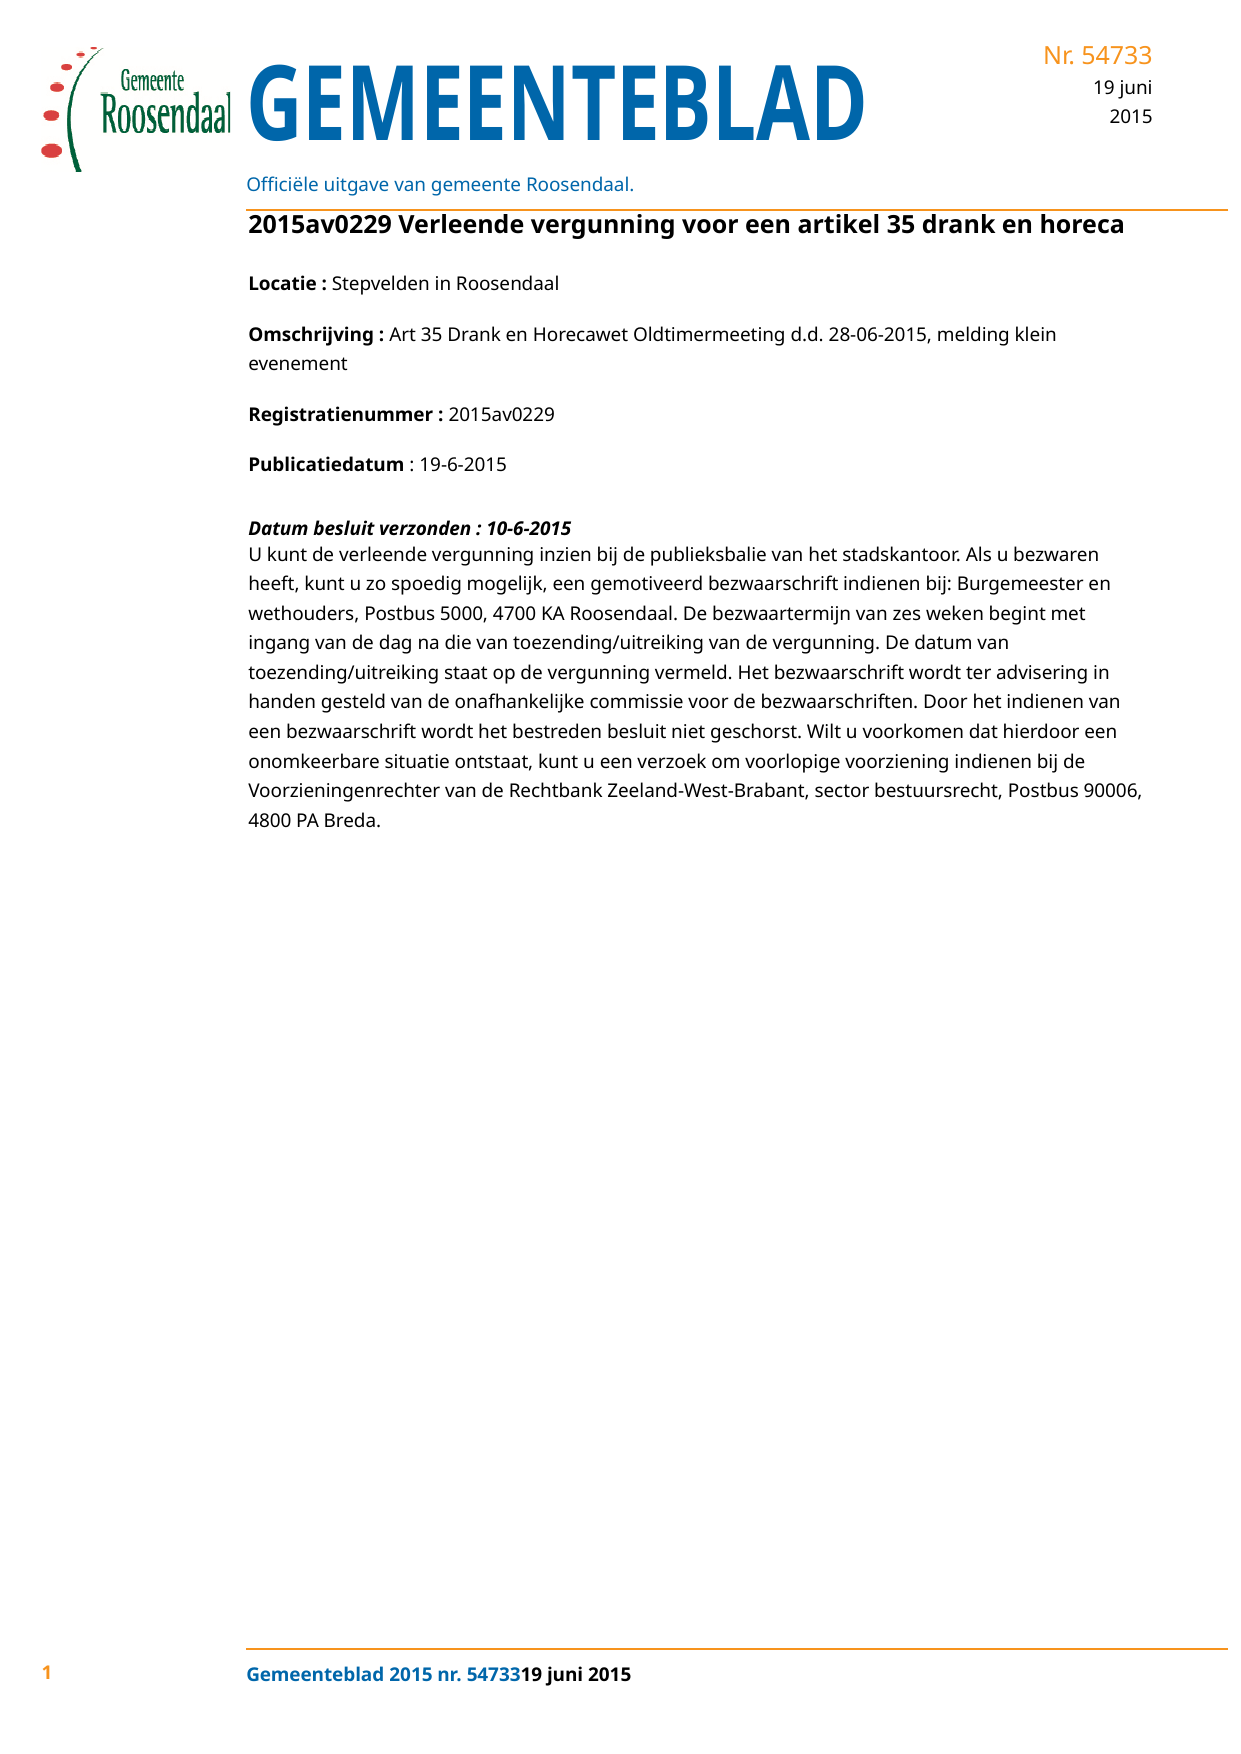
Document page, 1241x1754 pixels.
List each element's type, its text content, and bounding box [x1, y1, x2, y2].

text Registratienummer : 2015av0229 [248, 401, 1152, 426]
text Locatie : Stepvelden in Roosendaal [248, 270, 1152, 296]
text Omschrijving : Art 35 Drank en Horecawet Oldtimermeeting d.d. 28-06-2015, melding klein evenement [248, 321, 1152, 376]
text Publicatiedatum : 19-6-2015 [248, 451, 1152, 477]
text U kunt de verleende vergunning inzien bij de publieksbalie van het stadskantoor. Als u bezwaren heeft, kunt u zo spoedig mogelijk, een gemotiveerd bezwaarschrift indienen bij: Burgemeester en wethouders, Postbus 5000, 4700 KA Roosendaal. De bezwaartermijn van zes weken begint met ingang van de dag na die van toezending/uitreiking van de vergunning. De datum van toezending/uitreiking staat op de vergunning vermeld. Het bezwaarschrift wordt ter advisering in handen gesteld van de onafhankelijke commissie voor de bezwaarschriften. Door het indienen van een bezwaarschrift wordt het bestreden besluit niet geschorst. Wilt u voorkomen dat hierdoor een onomkeerbare situatie ontstaat, kunt u een verzoek om voorlopige voorziening indienen bij de Voorzieningenrechter van de Rechtbank Zeeland-West-Brabant, sector bestuursrecht, Postbus 90006, 4800 PA Breda. [248, 541, 1152, 833]
text 2015av0229 Verleende vergunning voor een artikel 35 drank en horeca [248, 211, 1152, 241]
picture [41, 47, 231, 172]
text Datum besluit verzonden : 10-6-2015 [248, 515, 1152, 541]
